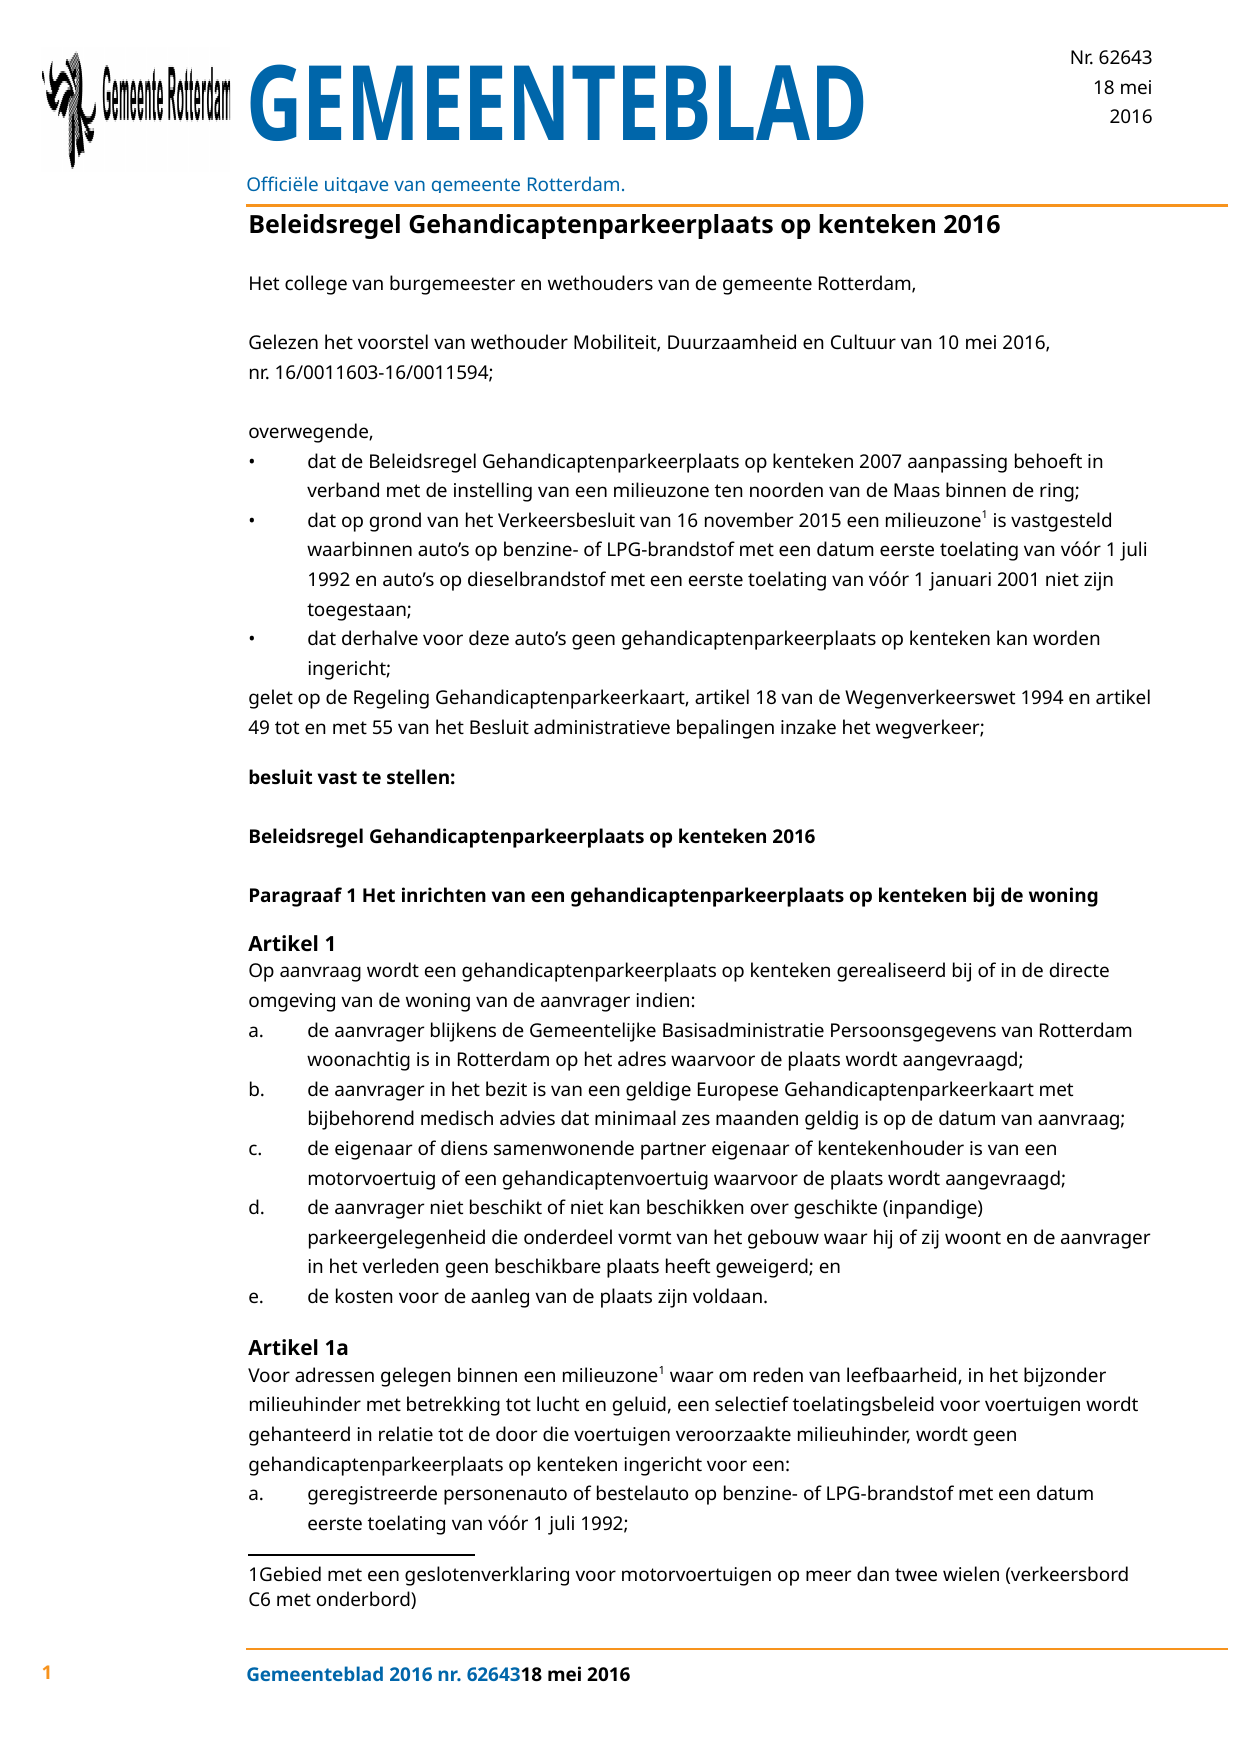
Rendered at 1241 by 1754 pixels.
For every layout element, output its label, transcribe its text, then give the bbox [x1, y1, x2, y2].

list dat op grond van het Verkeersbesluit van 16 november 2015 een milieuzone is vastgesteld waarbinnen auto’s op benzine- of LPG-brandstof met een datum eerste toelating van vóór 1 juli 1992 en auto’s op dieselbrandstof met een eerste toelating van vóór 1 januari 2001 niet zijn toegestaan; [248, 507, 1152, 621]
list de kosten voor de aanleg van de plaats zijn voldaan. [248, 1283, 1152, 1309]
list dat de Beleidsregel Gehandicaptenparkeerplaats op kenteken 2007 aanpassing behoeft in verband met de instelling van een milieuzone ten noorden van de Maas binnen de ring; [248, 448, 1152, 503]
text milieuhinder met betrekking tot lucht en geluid, een selectief toelatingsbeleid voor voertuigen wordt gehanteerd in relatie tot de door die voertuigen veroorzaakte milieuhinder, wordt geen gehandicaptenparkeerplaats op kenteken ingericht voor een: [248, 1392, 1152, 1476]
text Het college van burgemeester en wethouders van de gemeente Rotterdam, [248, 270, 1152, 296]
text gelet op de Regeling Gehandicaptenparkeerkaart, artikel 18 van de Wegenverkeerswet 1994 en artikel 49 tot en met 55 van het Besluit administratieve bepalingen inzake het wegverkeer; [248, 684, 1152, 740]
list de aanvrager blijkens de Gemeentelijke Basisadministratie Persoonsgegevens van Rotterdam woonachtig is in Rotterdam op het adres waarvoor de plaats wordt aangevraagd; [248, 1017, 1152, 1072]
text overwegende, [248, 418, 1152, 444]
list de aanvrager in het bezit is van een geldige Europese Gehandicaptenparkeerkaart met bijbehorend medisch advies dat minimaal zes maanden geldig is op de datum van aanvraag; [248, 1076, 1152, 1131]
text Gelezen het voorstel van wethouder Mobiliteit, Duurzaamheid en Cultuur van 10 mei 2016, nr. 16/0011603-16/0011594; [248, 329, 1152, 385]
list de aanvrager niet beschikt of niet kan beschikken over geschikte (inpandige) parkeergelegenheid die onderdeel vormt van het gebouw waar hij of zij woont en de aanvrager in het verleden geen beschikbare plaats heeft geweigerd; en [248, 1194, 1152, 1279]
text Artikel 1a [248, 1333, 1152, 1362]
text Voor adressen gelegen binnen een milieuzone1 waar om reden van leefbaarheid, in het bijzonder [248, 1362, 1152, 1388]
text Beleidsregel Gehandicaptenparkeerplaats op kenteken 2016 [248, 823, 1152, 849]
list dat derhalve voor deze auto’s geen gehandicaptenparkeerplaats op kenteken kan worden ingericht; [248, 625, 1152, 681]
text Artikel 1 [248, 929, 1152, 958]
picture [41, 47, 231, 172]
list de eigenaar of diens samenwonende partner eigenaar of kentekenhouder is van een motorvoertuig of een gehandicaptenvoertuig waarvoor de plaats wordt aangevraagd; [248, 1135, 1152, 1191]
text Beleidsregel Gehandicaptenparkeerplaats op kenteken 2016 [248, 207, 1152, 241]
text besluit vast te stellen: [248, 764, 1152, 790]
list Gebied met een geslotenverklaring voor motorvoertuigen op meer dan twee wielen (verkeersbord C6 met onderbord) [248, 1561, 1152, 1612]
text Op aanvraag wordt een gehandicaptenparkeerplaats op kenteken gerealiseerd bij of in de directe omgeving van de woning van de aanvrager indien: [248, 958, 1152, 1013]
text Paragraaf 1 Het inrichten van een gehandicaptenparkeerplaats op kenteken bij de woning [248, 883, 1152, 908]
list geregistreerde personenauto of bestelauto op benzine- of LPG-brandstof met een datum eerste toelating van vóór 1 juli 1992; [248, 1480, 1152, 1536]
